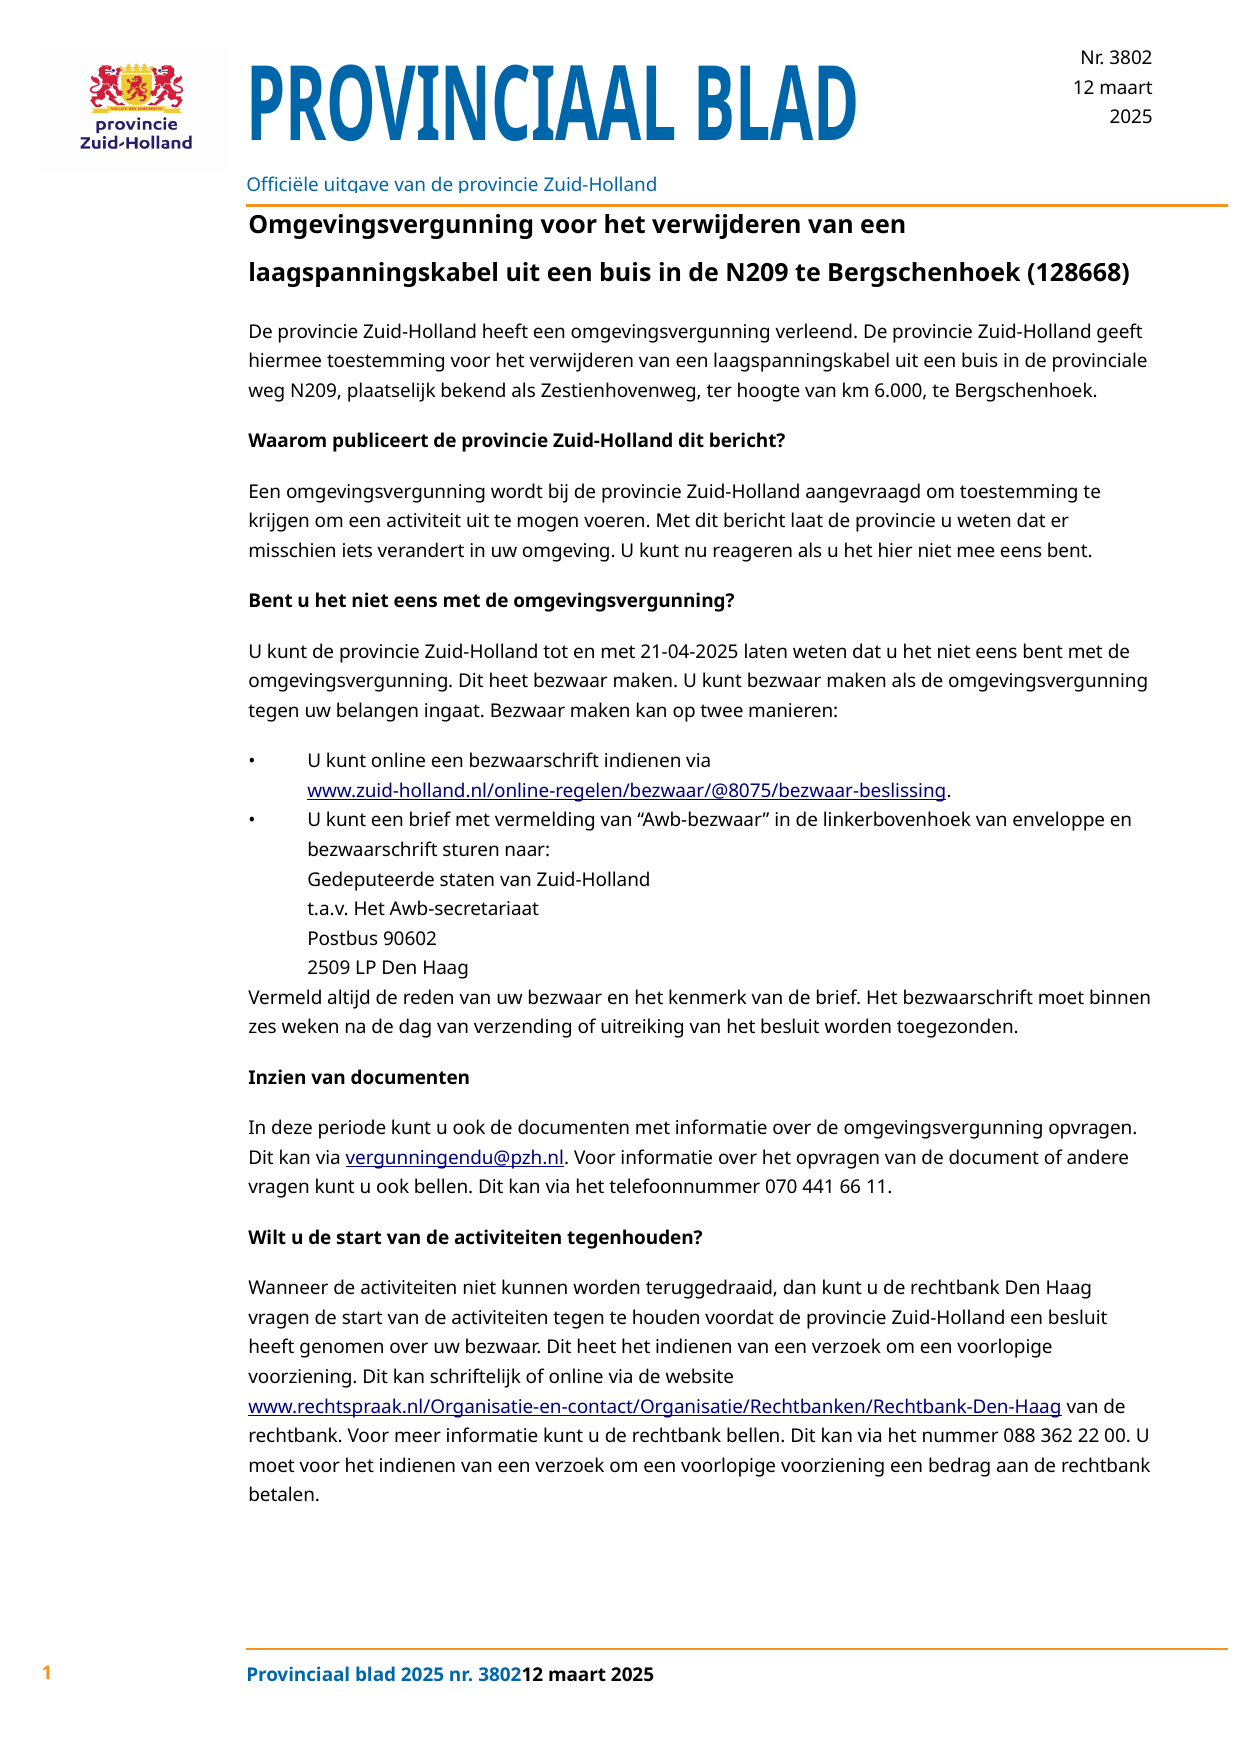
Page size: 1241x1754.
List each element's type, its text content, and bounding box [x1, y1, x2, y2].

list U kunt online een bezwaarschrift indienen via www.zuid-holland.nl/online-regelen/bezwaar/@8075/bezwaar-beslissing. [248, 747, 1152, 803]
picture [41, 47, 231, 172]
list Gedeputeerde staten van Zuid-Holland [248, 866, 1152, 892]
text De provincie Zuid-Holland heeft een omgevingsvergunning verleend. De provincie Zuid-Holland geeft hiermee toestemming voor het verwijderen van een laagspanningskabel uit een buis in de provinciale weg N209, plaatselijk bekend als Zestienhovenweg, ter hoogte van km 6.000, te Bergschenhoek. [248, 318, 1152, 403]
text Omgevingsvergunning voor het verwijderen van een laagspanningskabel uit een buis in de N209 te Bergschenhoek (128668) [248, 207, 1152, 288]
text U kunt de provincie Zuid-Holland tot en met 21-04-2025 laten weten dat u het niet eens bent met de omgevingsvergunning. Dit heet bezwaar maken. U kunt bezwaar maken als de omgevingsvergunning tegen uw belangen ingaat. Bezwaar maken kan op twee manieren: [248, 638, 1152, 723]
list Postbus 90602 [248, 925, 1152, 951]
text Waarom publiceert de provincie Zuid-Holland dit bericht? [248, 427, 1152, 453]
text Vermeld altijd de reden van uw bezwaar en het kenmerk van de brief. Het bezwaarschrift moet binnen zes weken na de dag van verzending of uitreiking van het besluit worden toegezonden. [248, 984, 1152, 1039]
text Inzien van documenten [248, 1064, 1152, 1090]
text Wanneer de activiteiten niet kunnen worden teruggedraaid, dan kunt u de rechtbank Den Haag vragen de start van de activiteiten tegen te houden voordat de provincie Zuid-Holland een besluit heeft genomen over uw bezwaar. Dit heet het indienen van een verzoek om een voorlopige voorziening. Dit kan schriftelijk of online via de website www.rechtspraak.nl/Organisatie-en-contact/Organisatie/Rechtbanken/Rechtbank-Den-Haag van de rechtbank. Voor meer informatie kunt u de rechtbank bellen. Dit kan via het nummer 088 362 22 00. U moet voor het indienen van een verzoek om een voorlopige voorziening een bedrag aan de rechtbank betalen. [248, 1274, 1152, 1507]
list 2509 LP Den Haag [248, 954, 1152, 980]
text Wilt u de start van de activiteiten tegenhouden? [248, 1224, 1152, 1250]
text Bent u het niet eens met de omgevingsvergunning? [248, 587, 1152, 613]
text In deze periode kunt u ook de documenten met informatie over de omgevingsvergunning opvragen. Dit kan via vergunningendu@pzh.nl. Voor informatie over het opvragen van de document of andere vragen kunt u ook bellen. Dit kan via het telefoonnummer 070 441 66 11. [248, 1114, 1152, 1199]
text Een omgevingsvergunning wordt bij de provincie Zuid-Holland aangevraagd om toestemming te krijgen om een activiteit uit te mogen voeren. Met dit bericht laat de provincie u weten dat er misschien iets verandert in uw omgeving. U kunt nu reageren als u het hier niet mee eens bent. [248, 478, 1152, 563]
list U kunt een brief met vermelding van “Awb-bezwaar” in de linkerbovenhoek van enveloppe en bezwaarschrift sturen naar: [248, 807, 1152, 862]
list t.a.v. Het Awb-secretariaat [248, 895, 1152, 921]
